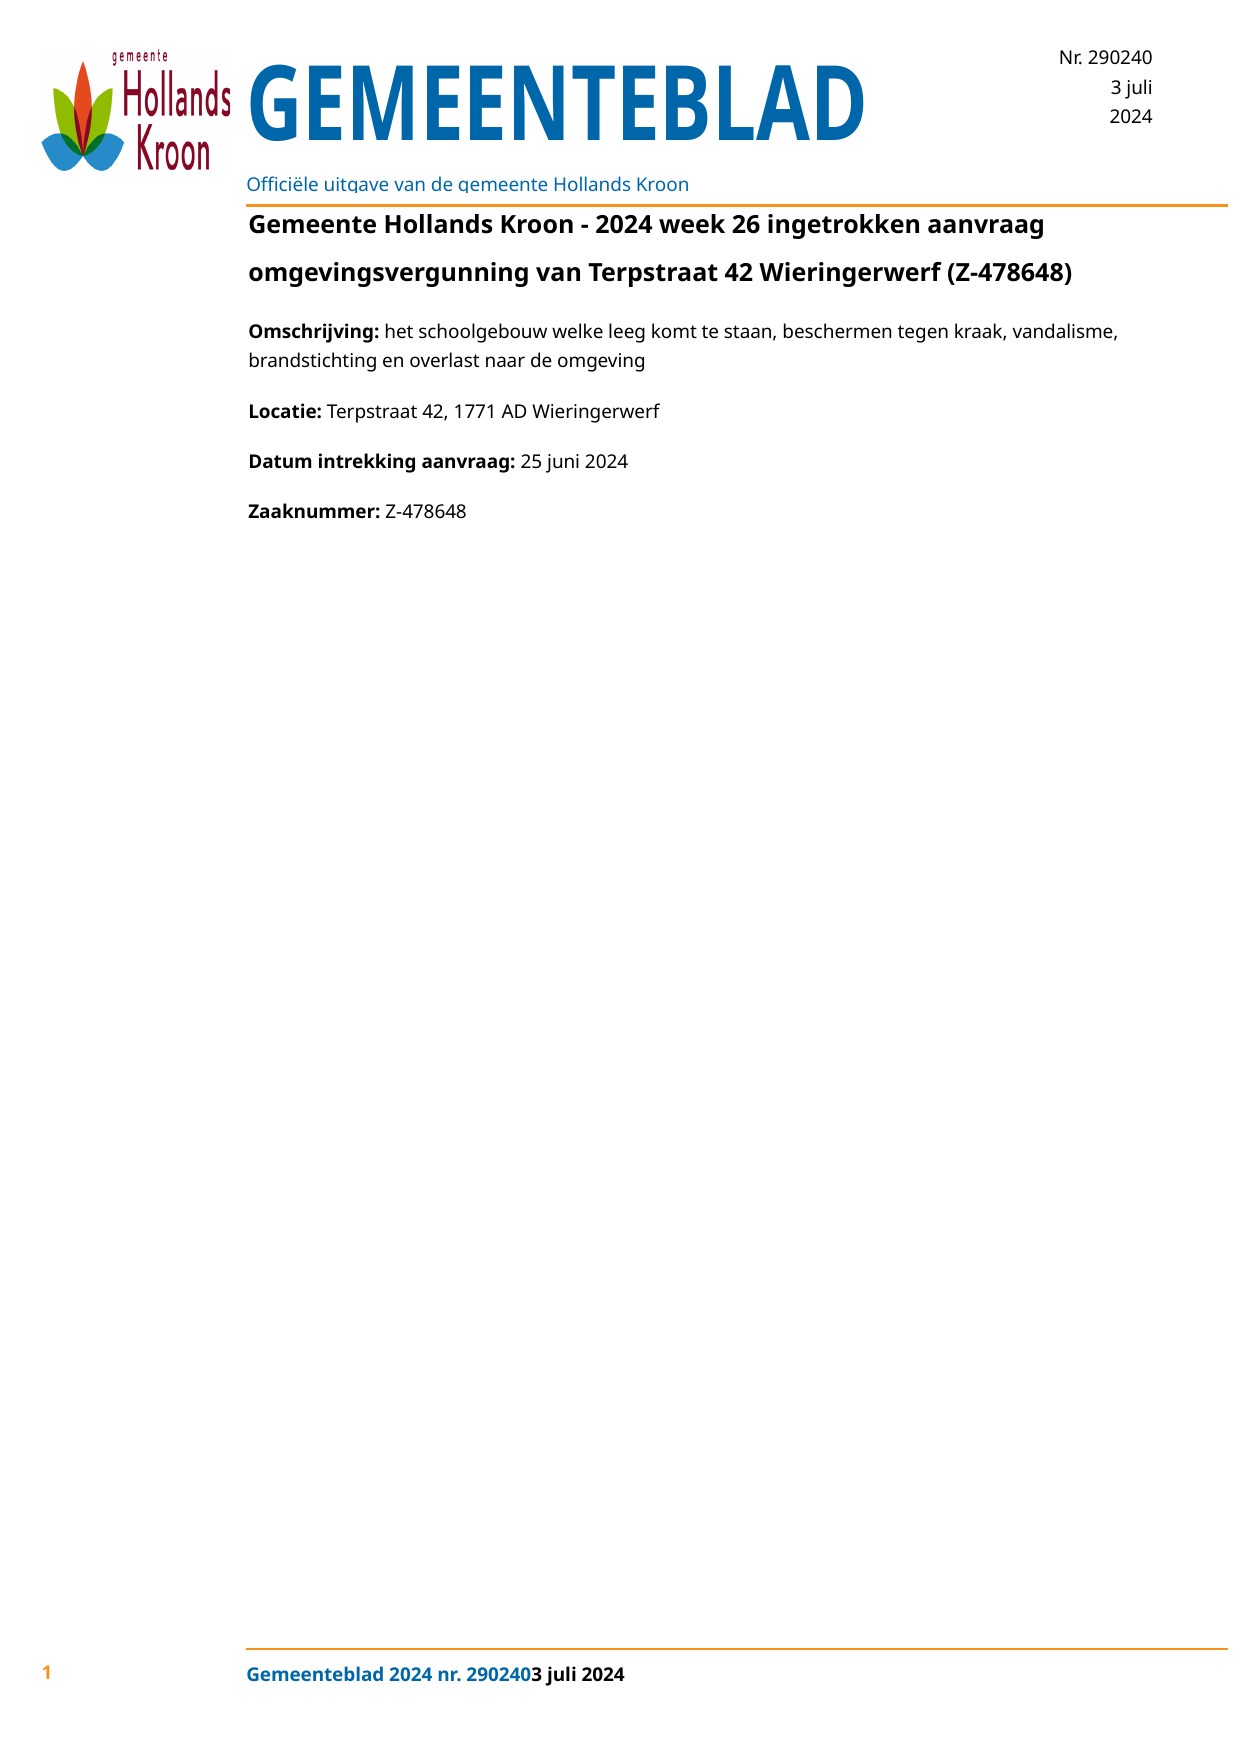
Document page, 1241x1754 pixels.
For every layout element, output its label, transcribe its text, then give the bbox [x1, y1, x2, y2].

text Datum intrekking aanvraag: 25 juni 2024 [248, 448, 1152, 474]
picture [41, 47, 231, 172]
text Omschrijving: het schoolgebouw welke leeg komt te staan, beschermen tegen kraak, vandalisme, brandstichting en overlast naar de omgeving [248, 318, 1152, 373]
text Gemeente Hollands Kroon - 2024 week 26 ingetrokken aanvraag omgevingsvergunning van Terpstraat 42 Wieringerwerf (Z-478648) [248, 207, 1152, 288]
text Locatie: Terpstraat 42, 1771 AD Wieringerwerf [248, 398, 1152, 424]
text Zaaknummer: Z-478648 [248, 499, 1152, 524]
